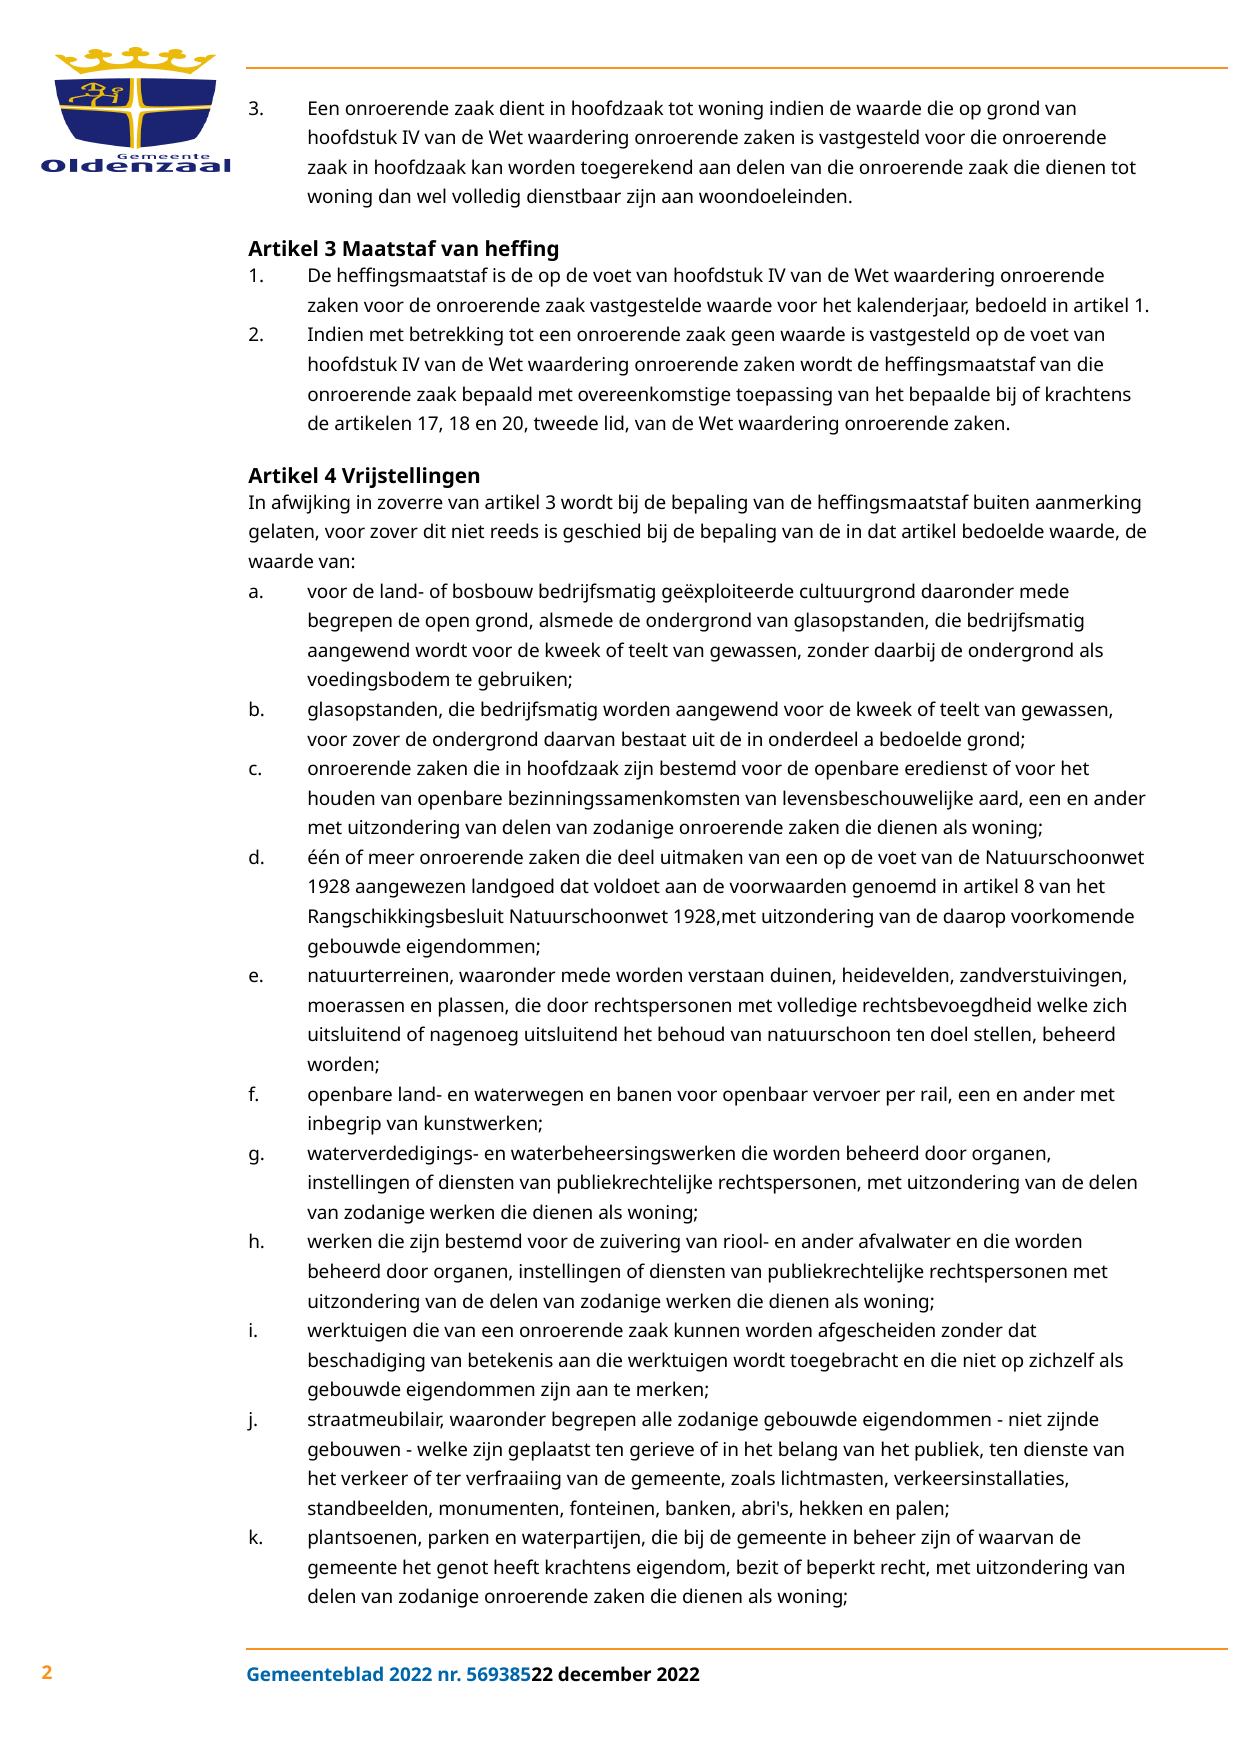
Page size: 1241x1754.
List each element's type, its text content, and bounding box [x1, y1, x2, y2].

list Indien met betrekking tot een onroerende zaak geen waarde is vastgesteld op de voet van hoofdstuk IV van de Wet waardering onroerende zaken wordt de heffingsmaatstaf van die onroerende zaak bepaald met overeenkomstige toepassing van het bepaalde bij of krachtens de artikelen 17, 18 en 20, tweede lid, van de Wet waardering onroerende zaken. [248, 322, 1152, 436]
list straatmeubilair, waaronder begrepen alle zodanige gebouwde eigendommen - niet zijnde gebouwen - welke zijn geplaatst ten gerieve of in het belang van het publiek, ten dienste van het verkeer of ter verfraaiing van de gemeente, zoals lichtmasten, verkeersinstallaties, standbeelden, monumenten, fonteinen, banken, abri's, hekken en palen; [248, 1406, 1152, 1521]
list onroerende zaken die in hoofdzaak zijn bestemd voor de openbare eredienst of voor het houden van openbare bezinningssamenkomsten van levensbeschouwelijke aard, een en ander met uitzondering van delen van zodanige onroerende zaken die dienen als woning; [248, 755, 1152, 840]
text Artikel 4 Vrijstellingen [248, 461, 1152, 489]
list werken die zijn bestemd voor de zuivering van riool- en ander afvalwater en die worden beheerd door organen, instellingen of diensten van publiekrechtelijke rechtspersonen met uitzondering van de delen van zodanige werken die dienen als woning; [248, 1229, 1152, 1314]
list werktuigen die van een onroerende zaak kunnen worden afgescheiden zonder dat beschadiging van betekenis aan die werktuigen wordt toegebracht en die niet op zichzelf als gebouwde eigendommen zijn aan te merken; [248, 1317, 1152, 1402]
list glasopstanden, die bedrijfsmatig worden aangewend voor de kweek of teelt van gewassen, voor zover de ondergrond daarvan bestaat uit de in onderdeel a bedoelde grond; [248, 696, 1152, 752]
list waterverdedigings- en waterbeheersingswerken die worden beheerd door organen, instellingen of diensten van publiekrechtelijke rechtspersonen, met uitzondering van de delen van zodanige werken die dienen als woning; [248, 1140, 1152, 1225]
list voor de land- of bosbouw bedrijfsmatig geëxploiteerde cultuurgrond daaronder mede begrepen de open grond, alsmede de ondergrond van glasopstanden, die bedrijfsmatig aangewend wordt voor de kweek of teelt van gewassen, zonder daarbij de ondergrond als voedingsbodem te gebruiken; [248, 578, 1152, 692]
text In afwijking in zoverre van artikel 3 wordt bij de bepaling van de heffingsmaatstaf buiten aanmerking gelaten, voor zover dit niet reeds is geschied bij de bepaling van de in dat artikel bedoelde waarde, de waarde van: [248, 489, 1152, 574]
list één of meer onroerende zaken die deel uitmaken van een op de voet van de Natuurschoonwet 1928 aangewezen landgoed dat voldoet aan de voorwaarden genoemd in artikel 8 van het Rangschikkingsbesluit Natuurschoonwet 1928,met uitzondering van de daarop voorkomende gebouwde eigendommen; [248, 844, 1152, 959]
list plantsoenen, parken en waterpartijen, die bij de gemeente in beheer zijn of waarvan de gemeente het genot heeft krachtens eigendom, bezit of beperkt recht, met uitzondering van delen van zodanige onroerende zaken die dienen als woning; [248, 1524, 1152, 1609]
list Een onroerende zaak dient in hoofdzaak tot woning indien de waarde die op grond van hoofdstuk IV van de Wet waardering onroerende zaken is vastgesteld voor die onroerende zaak in hoofdzaak kan worden toegerekend aan delen van die onroerende zaak die dienen tot woning dan wel volledig dienstbaar zijn aan woondoeleinden. [248, 95, 1152, 209]
list openbare land- en waterwegen en banen voor openbaar vervoer per rail, een en ander met inbegrip van kunstwerken; [248, 1081, 1152, 1136]
list De heffingsmaatstaf is de op de voet van hoofdstuk IV van de Wet waardering onroerende zaken voor de onroerende zaak vastgestelde waarde voor het kalenderjaar, bedoeld in artikel 1. [248, 262, 1152, 318]
text Artikel 3 Maatstaf van heffing [248, 234, 1152, 262]
picture [41, 47, 231, 172]
list natuurterreinen, waaronder mede worden verstaan duinen, heidevelden, zandverstuivingen, moerassen en plassen, die door rechtspersonen met volledige rechtsbevoegdheid welke zich uitsluitend of nagenoeg uitsluitend het behoud van natuurschoon ten doel stellen, beheerd worden; [248, 962, 1152, 1077]
